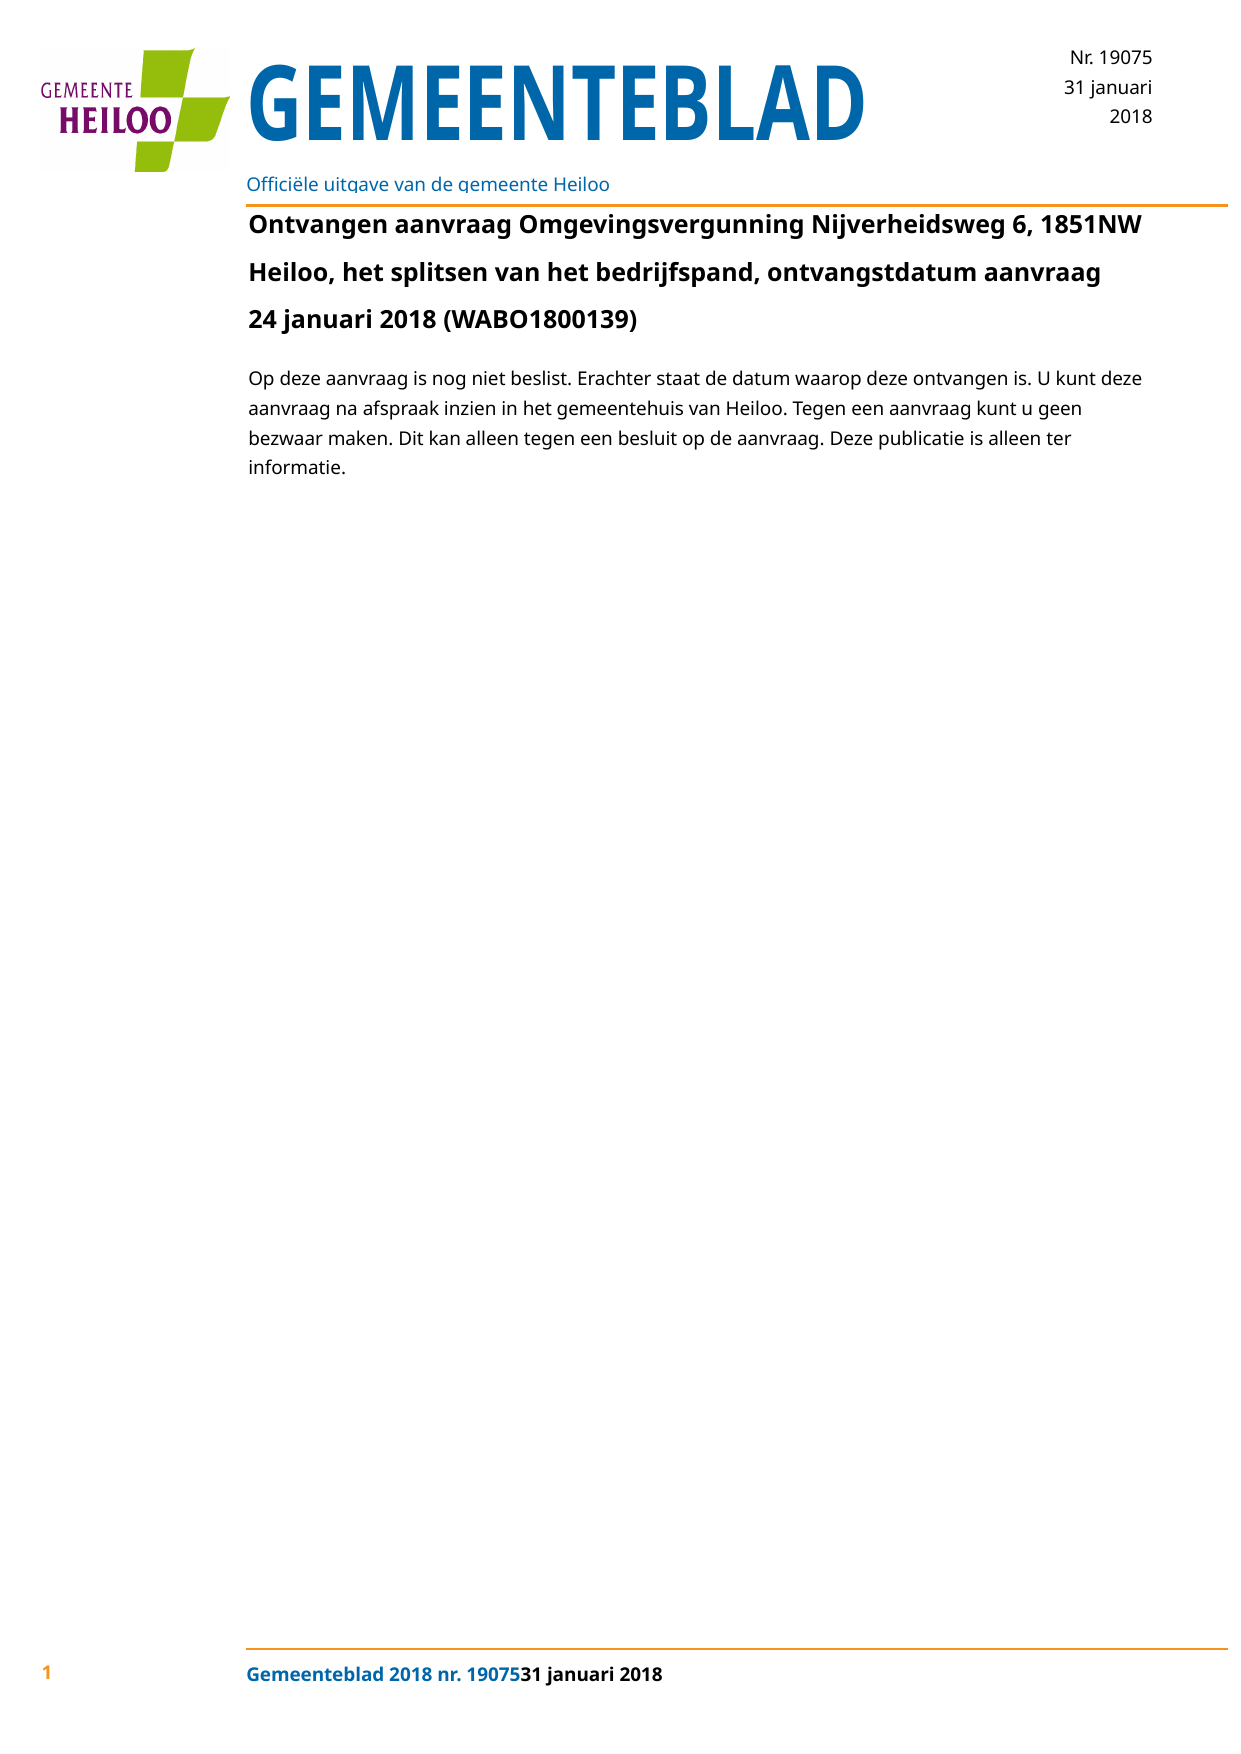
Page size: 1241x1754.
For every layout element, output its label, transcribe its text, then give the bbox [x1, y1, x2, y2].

text Ontvangen aanvraag Omgevingsvergunning Nijverheidsweg 6, 1851NW Heiloo, het splitsen van het bedrijfspand, ontvangstdatum aanvraag 24 januari 2018 (WABO1800139) [248, 207, 1152, 336]
text Op deze aanvraag is nog niet beslist. Erachter staat de datum waarop deze ontvangen is. U kunt deze aanvraag na afspraak inzien in het gemeentehuis van Heiloo. Tegen een aanvraag kunt u geen bezwaar maken. Dit kan alleen tegen een besluit op de aanvraag. Deze publicatie is alleen ter informatie. [248, 366, 1152, 480]
picture [41, 47, 231, 172]
